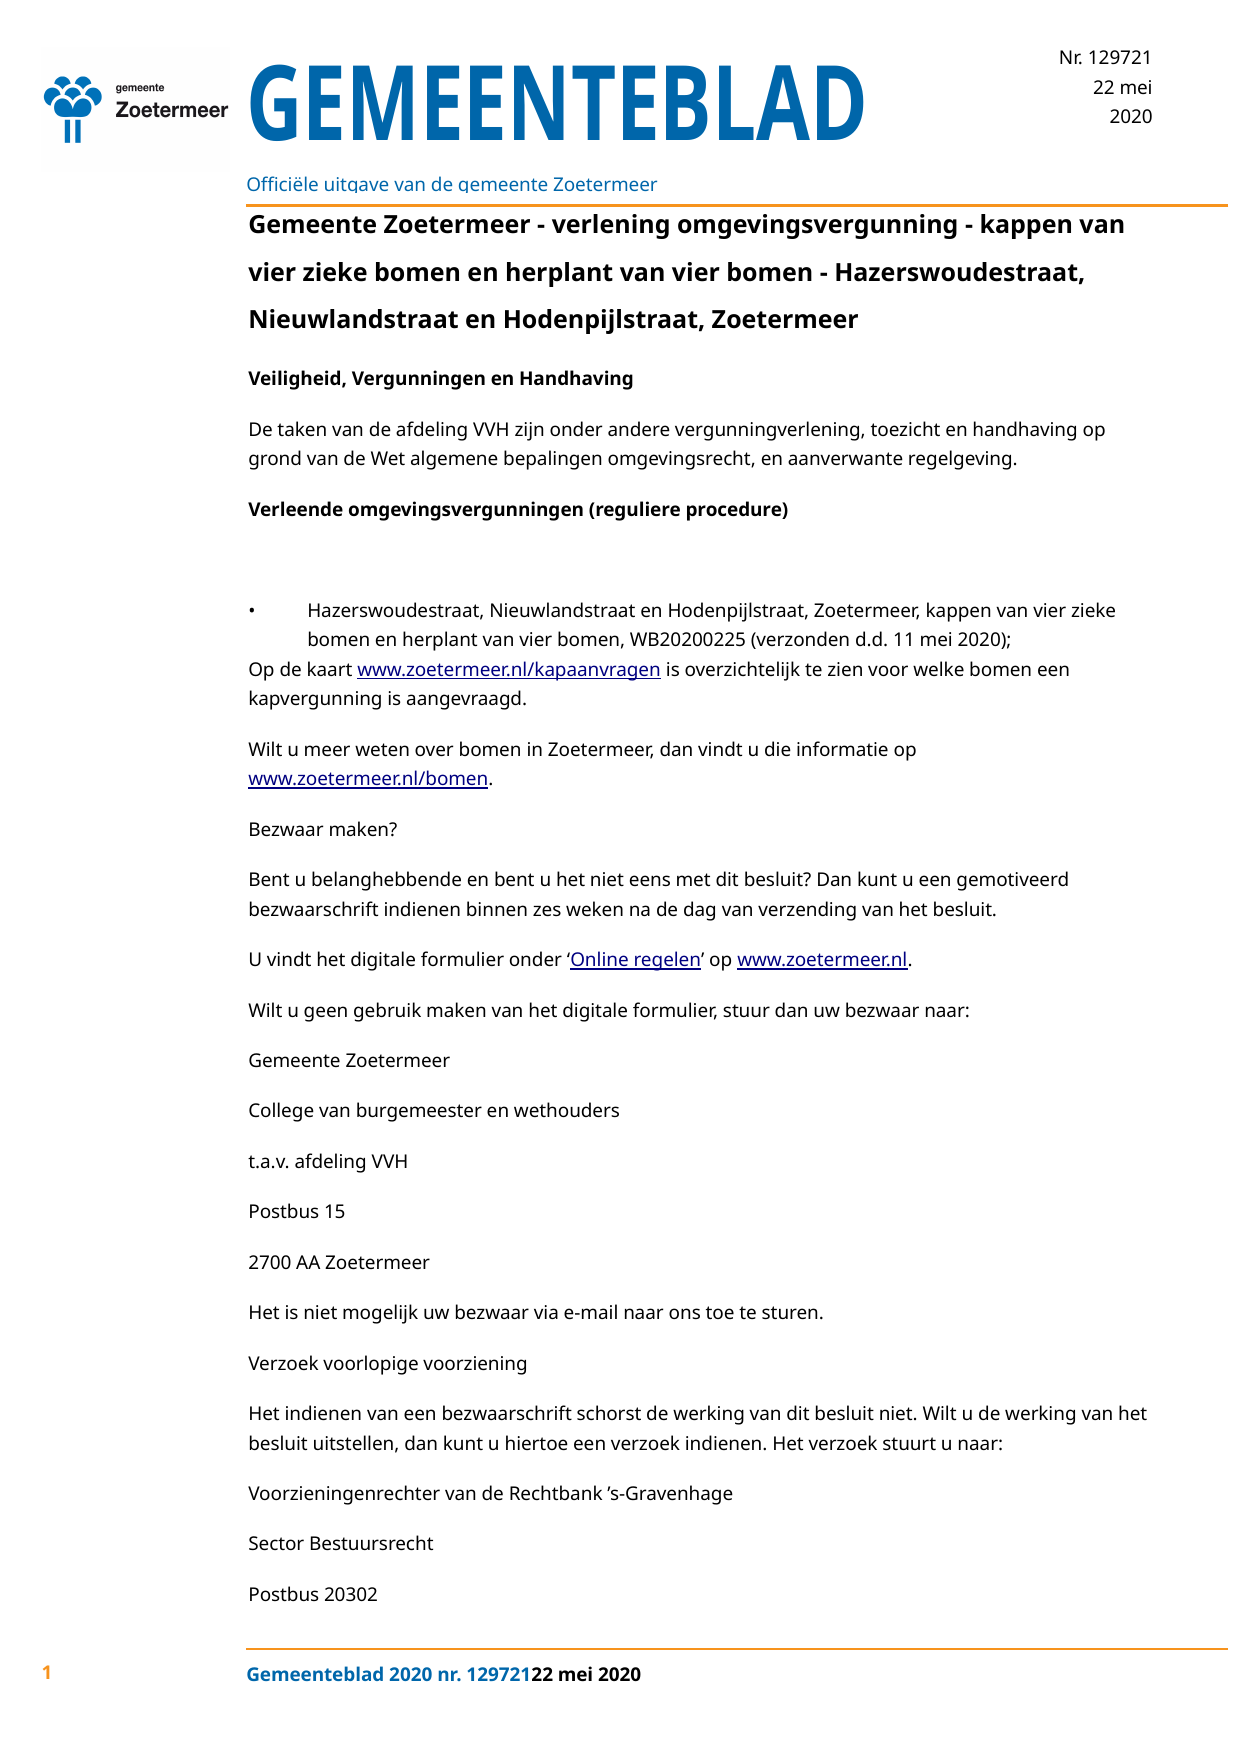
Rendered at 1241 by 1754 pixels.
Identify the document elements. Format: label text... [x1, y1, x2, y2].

text Postbus 20302 [248, 1581, 1152, 1607]
text Voorzieningenrechter van de Rechtbank ’s-Gravenhage [248, 1480, 1152, 1506]
text Gemeente Zoetermeer - verlening omgevingsvergunning - kappen van vier zieke bomen en herplant van vier bomen - Hazerswoudestraat, Nieuwlandstraat en Hodenpijlstraat, Zoetermeer [248, 207, 1152, 336]
text Het is niet mogelijk uw bezwaar via e-mail naar ons toe te sturen. [248, 1299, 1152, 1325]
text College van burgemeester en wethouders [248, 1098, 1152, 1123]
text Veiligheid, Vergunningen en Handhaving [248, 366, 1152, 391]
picture [41, 47, 231, 172]
text Wilt u geen gebruik maken van het digitale formulier, stuur dan uw bezwaar naar: [248, 997, 1152, 1022]
text Sector Bestuursrecht [248, 1531, 1152, 1556]
text Postbus 15 [248, 1198, 1152, 1224]
text Verzoek voorlopige voorziening [248, 1350, 1152, 1375]
text 2700 AA Zoetermeer [248, 1249, 1152, 1274]
text Wilt u meer weten over bomen in Zoetermeer, dan vindt u die informatie op www.zoetermeer.nl/bomen. [248, 736, 1152, 791]
list Hazerswoudestraat, Nieuwlandstraat en Hodenpijlstraat, Zoetermeer, kappen van vier zieke bomen en herplant van vier bomen, WB20200225 (verzonden d.d. 11 mei 2020); [248, 597, 1152, 652]
text Bezwaar maken? [248, 816, 1152, 842]
text Verleende omgevingsvergunningen (reguliere procedure) [248, 496, 1152, 522]
text Bent u belanghebbende en bent u het niet eens met dit besluit? Dan kunt u een gemotiveerd bezwaarschrift indienen binnen zes weken na de dag van verzending van het besluit. [248, 866, 1152, 922]
text Op de kaart www.zoetermeer.nl/kapaanvragen is overzichtelijk te zien voor welke bomen een kapvergunning is aangevraagd. [248, 656, 1152, 711]
text Gemeente Zoetermeer [248, 1047, 1152, 1073]
text t.a.v. afdeling VVH [248, 1148, 1152, 1174]
text De taken van de afdeling VVH zijn onder andere vergunningverlening, toezicht en handhaving op grond van de Wet algemene bepalingen omgevingsrecht, en aanverwante regelgeving. [248, 416, 1152, 471]
text Het indienen van een bezwaarschrift schorst de werking van dit besluit niet. Wilt u de werking van het besluit uitstellen, dan kunt u hiertoe een verzoek indienen. Het verzoek stuurt u naar: [248, 1400, 1152, 1455]
text U vindt het digitale formulier onder ‘Online regelen’ op www.zoetermeer.nl. [248, 946, 1152, 972]
